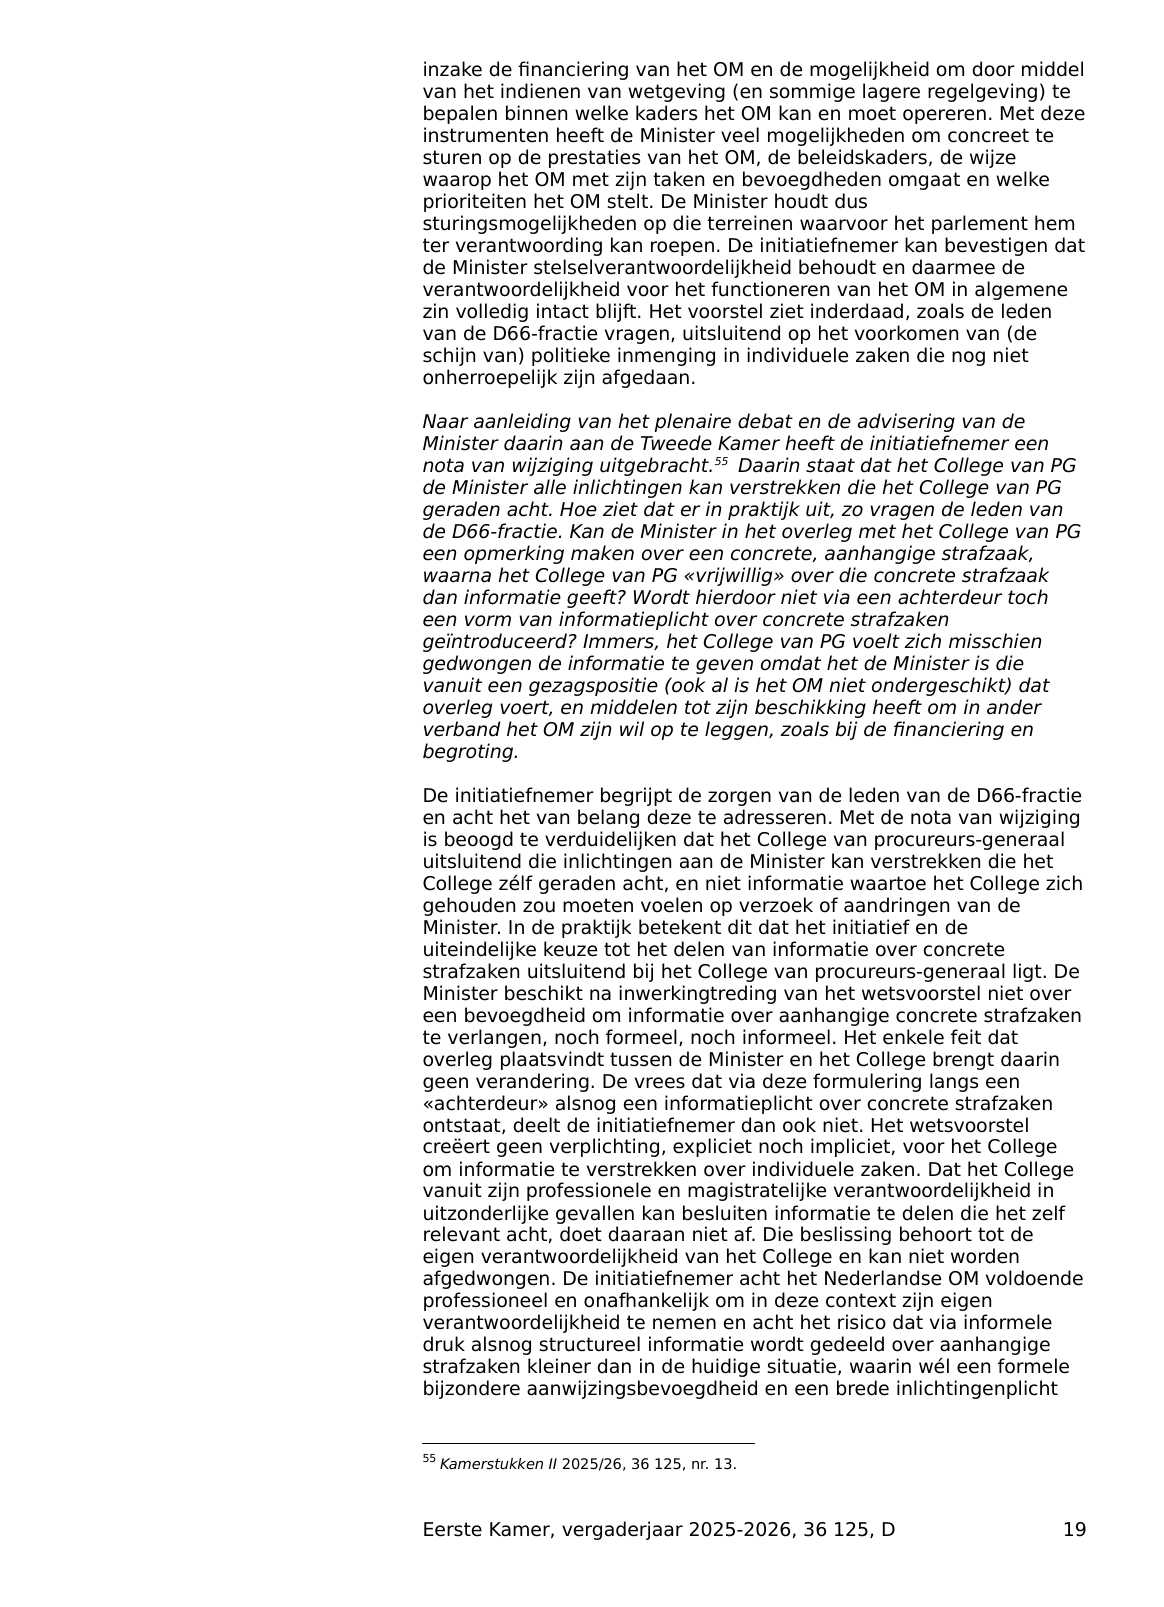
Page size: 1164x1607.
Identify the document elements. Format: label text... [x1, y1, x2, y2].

text Naar aanleiding van het plenaire debat en de advisering van de Minister daarin aan de Tweede Kamer heeft de initiatiefnemer een nota van wijziging uitgebracht. Daarin staat dat het College van PG de Minister alle inlichtingen kan verstrekken die het College van PG geraden acht. Hoe ziet dat er in praktijk uit, zo vragen de leden van de D66-fractie. Kan de Minister in het overleg met het College van PG een opmerking maken over een concrete, aanhangige strafzaak, waarna het College van PG «vrijwillig» over die concrete strafzaak dan informatie geeft? Wordt hierdoor niet via een achterdeur toch een vorm van informatieplicht over concrete strafzaken geïntroduceerd? Immers, het College van PG voelt zich misschien gedwongen de informatie te geven omdat het de Minister is die vanuit een gezagspositie (ook al is het OM niet ondergeschikt) dat overleg voert, en middelen tot zijn beschikking heeft om in ander verband het OM zijn wil op te leggen, zoals bij de financiering en begroting. [422, 411, 1087, 763]
text De initiatiefnemer begrijpt de zorgen van de leden van de D66-fractie en acht het van belang deze te adresseren. Met de nota van wijziging is beoogd te verduidelijken dat het College van procureurs-generaal uitsluitend die inlichtingen aan de Minister kan verstrekken die het College zélf geraden acht, en niet informatie waartoe het College zich gehouden zou moeten voelen op verzoek of aandringen van de Minister. In de praktijk betekent dit dat het initiatief en de uiteindelijke keuze tot het delen van informatie over concrete strafzaken uitsluitend bij het College van procureurs-generaal ligt. De Minister beschikt na inwerkingtreding van het wetsvoorstel niet over een bevoegdheid om informatie over aanhangige concrete strafzaken te verlangen, noch formeel, noch informeel. Het enkele feit dat overleg plaatsvindt tussen de Minister en het College brengt daarin geen verandering. De vrees dat via deze formulering langs een «achterdeur» alsnog een informatieplicht over concrete strafzaken ontstaat, deelt de initiatiefnemer dan ook niet. Het wetsvoorstel creëert geen verplichting, expliciet noch impliciet, voor het College om informatie te verstrekken over individuele zaken. Dat het College vanuit zijn professionele en magistratelijke verantwoordelijkheid in uitzonderlijke gevallen kan besluiten informatie te delen die het zelf relevant acht, doet daaraan niet af. Die beslissing behoort tot de eigen verantwoordelijkheid van het College en kan niet worden afgedwongen. De initiatiefnemer acht het Nederlandse OM voldoende professioneel en onafhankelijk om in deze context zijn eigen verantwoordelijkheid te nemen en acht het risico dat via informele druk alsnog structureel informatie wordt gedeeld over aanhangige strafzaken kleiner dan in de huidige situatie, waarin wél een formele bijzondere aanwijzingsbevoegdheid en een brede inlichtingenplicht [422, 785, 1087, 1400]
text inzake de financiering van het OM en de mogelijkheid om door middel van het indienen van wetgeving (en sommige lagere regelgeving) te bepalen binnen welke kaders het OM kan en moet opereren. Met deze instrumenten heeft de Minister veel mogelijkheden om concreet te sturen op de prestaties van het OM, de beleidskaders, de wijze waarop het OM met zijn taken en bevoegdheden omgaat en welke prioriteiten het OM stelt. De Minister houdt dus sturingsmogelijkheden op die terreinen waarvoor het parlement hem ter verantwoording kan roepen. De initiatiefnemer kan bevestigen dat de Minister stelselverantwoordelijkheid behoudt en daarmee de verantwoordelijkheid voor het functioneren van het OM in algemene zin volledig intact blijft. Het voorstel ziet inderdaad, zoals de leden van de D66-fractie vragen, uitsluitend op het voorkomen van (de schijn van) politieke inmenging in individuele zaken die nog niet onherroepelijk zijn afgedaan. [422, 59, 1087, 389]
text Kamerstukken II 2025/26, 36 125, nr. 13. [422, 1452, 1087, 1474]
